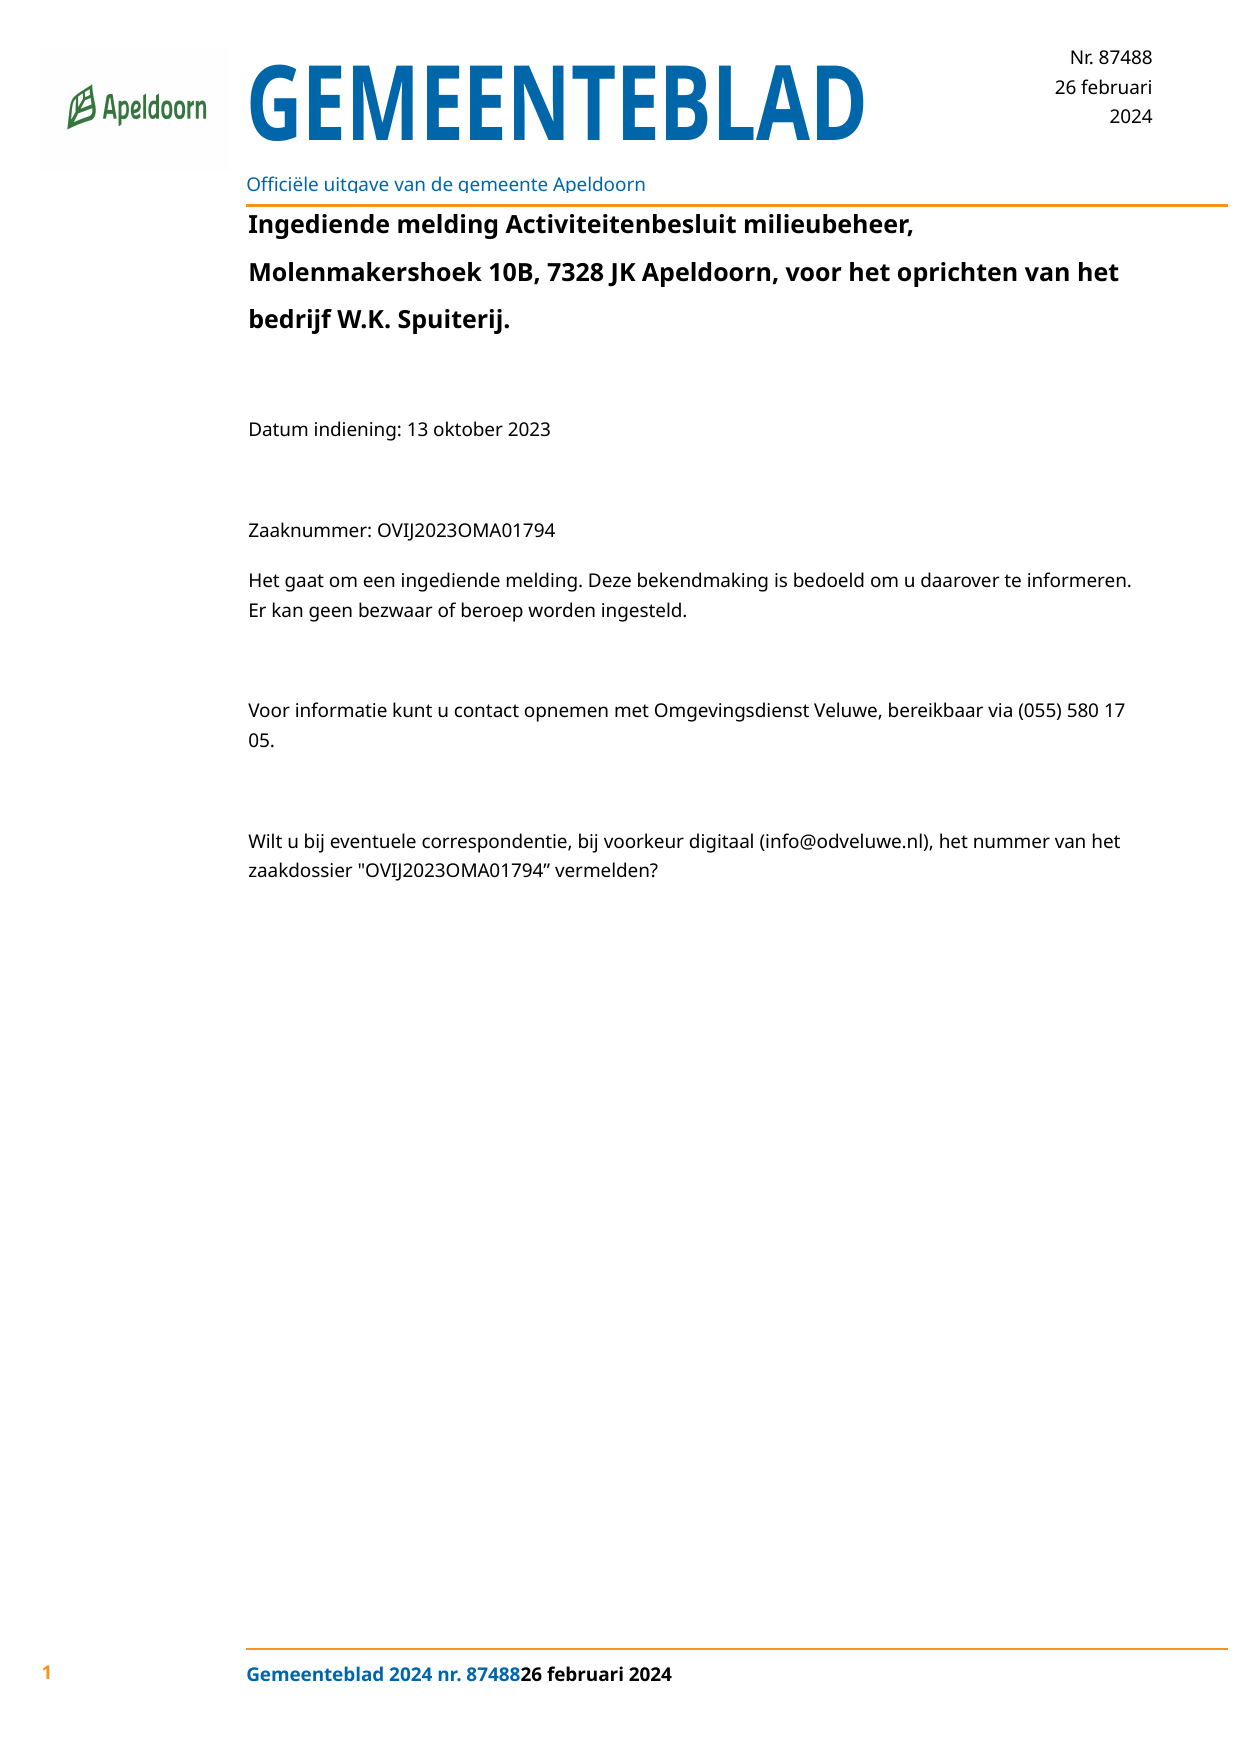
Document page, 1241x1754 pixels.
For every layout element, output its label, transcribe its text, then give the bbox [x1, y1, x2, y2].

text Wilt u bij eventuele correspondentie, bij voorkeur digitaal (info@odveluwe.nl), het nummer van het zaakdossier "OVIJ2023OMA01794” vermelden? [248, 828, 1152, 883]
text Zaaknummer: OVIJ2023OMA01794 [248, 517, 1152, 542]
text Het gaat om een ingediende melding. Deze bekendmaking is bedoeld om u daarover te informeren. Er kan geen bezwaar of beroep worden ingesteld. [248, 567, 1152, 622]
picture [41, 47, 231, 172]
text Ingediende melding Activiteitenbesluit milieubeheer, Molenmakershoek 10B, 7328 JK Apeldoorn, voor het oprichten van het bedrijf W.K. Spuiterij. [248, 207, 1152, 336]
text Voor informatie kunt u contact opnemen met Omgevingsdienst Veluwe, bereikbaar via (055) 580 17 05. [248, 698, 1152, 753]
text Datum indiening: 13 oktober 2023 [248, 416, 1152, 442]
